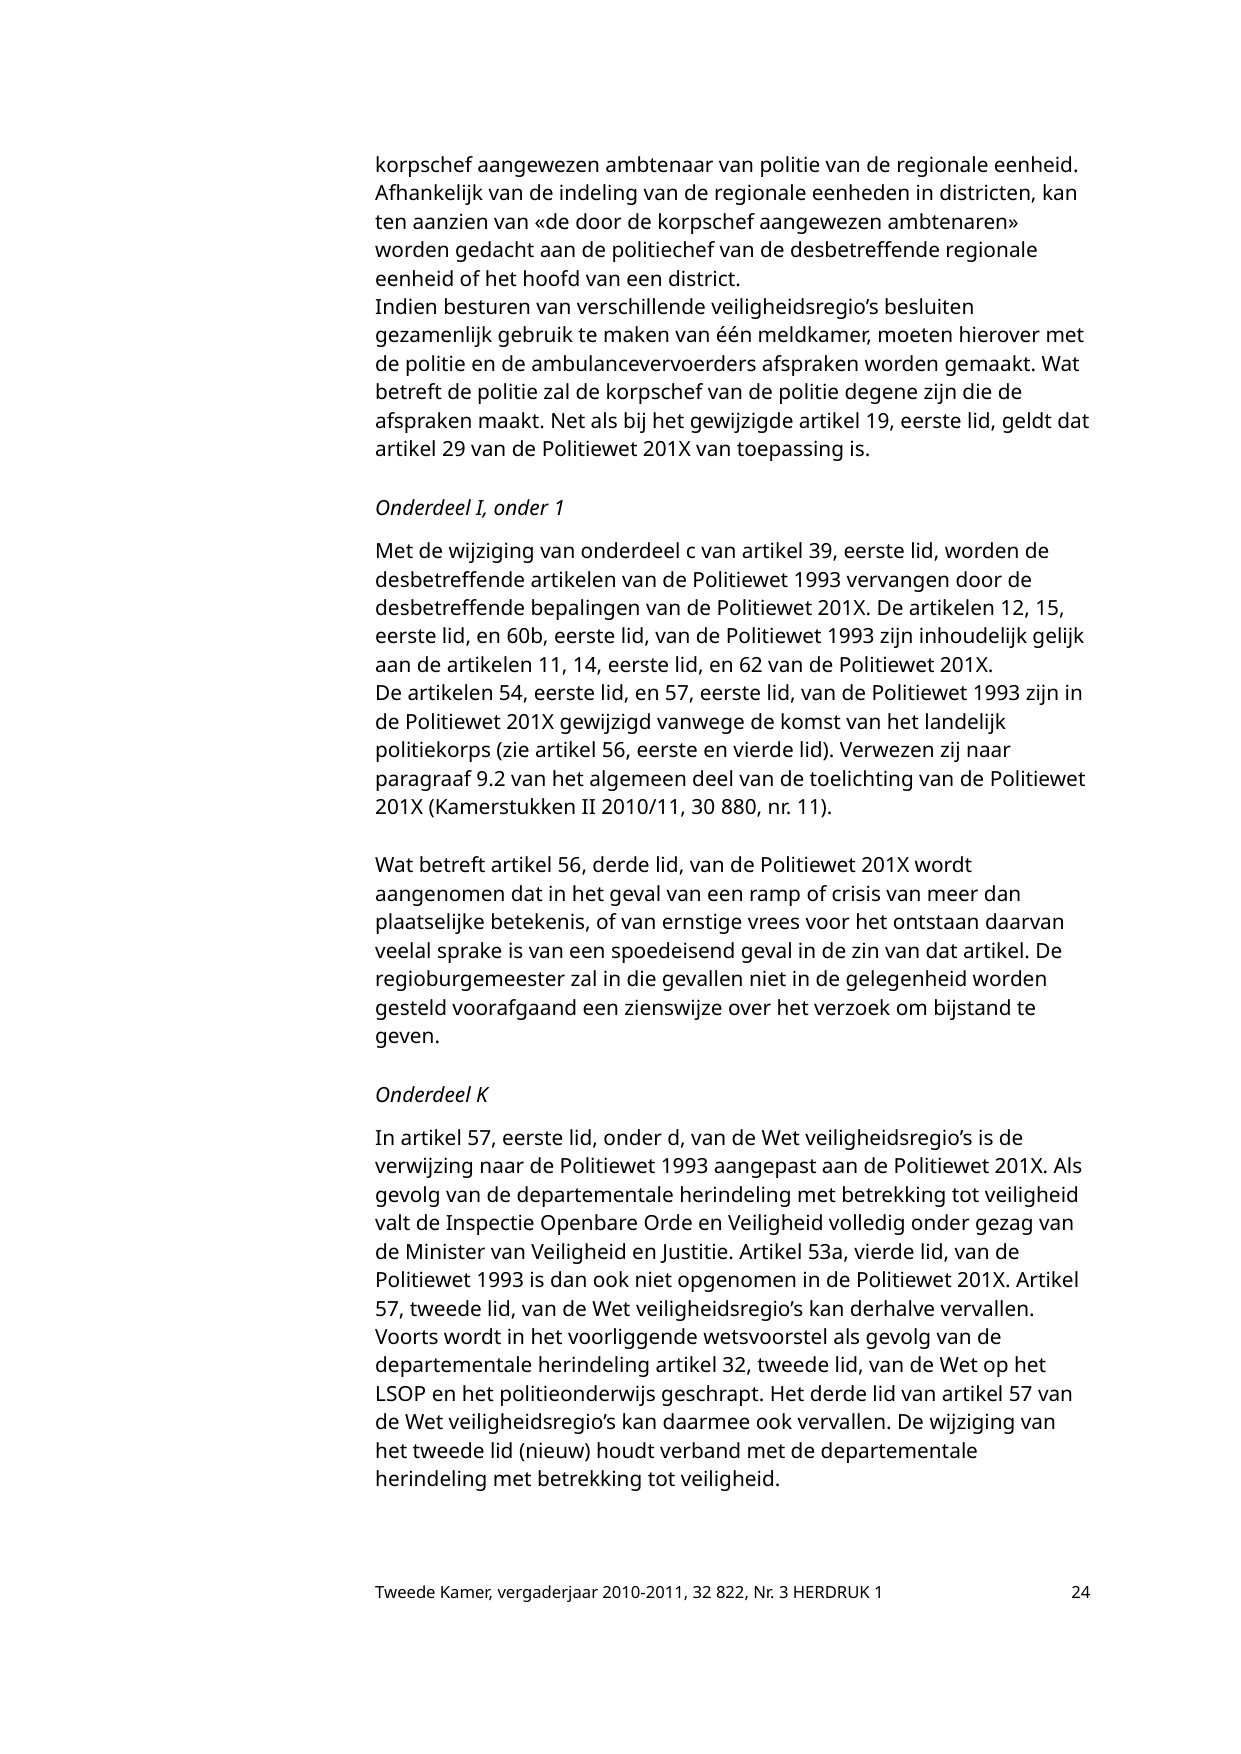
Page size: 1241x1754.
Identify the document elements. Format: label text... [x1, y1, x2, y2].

text De artikelen 54, eerste lid, en 57, eerste lid, van de Politiewet 1993 zijn in de Politiewet 201X gewijzigd vanwege de komst van het landelijk politiekorps (zie artikel 56, eerste en vierde lid). Verwezen zij naar paragraaf 9.2 van het algemeen deel van de toelichting van de Politiewet 201X (Kamerstukken II 2010/11, 30 880, nr. 11). [375, 678, 1090, 821]
text Voorts wordt in het voorliggende wetsvoorstel als gevolg van de departementale herindeling artikel 32, tweede lid, van de Wet op het LSOP en het politieonderwijs geschrapt. Het derde lid van artikel 57 van de Wet veiligheidsregio’s kan daarmee ook vervallen. De wijziging van het tweede lid (nieuw) houdt verband met de departementale herindeling met betrekking tot veiligheid. [375, 1322, 1090, 1493]
text Wat betreft artikel 56, derde lid, van de Politiewet 201X wordt aangenomen dat in het geval van een ramp of crisis van meer dan plaatselijke betekenis, of van ernstige vrees voor het ontstaan daarvan veelal sprake is van een spoedeisend geval in de zin van dat artikel. De regioburgemeester zal in die gevallen niet in de gelegenheid worden gesteld voorafgaand een zienswijze over het verzoek om bijstand te geven. [375, 851, 1090, 1050]
text korpschef aangewezen ambtenaar van politie van de regionale eenheid. Afhankelijk van de indeling van de regionale eenheden in districten, kan ten aanzien van «de door de korpschef aangewezen ambtenaren» worden gedacht aan de politiechef van de desbetreffende regionale eenheid of het hoofd van een district. [375, 150, 1090, 292]
text Onderdeel I, onder 1 [375, 493, 1090, 521]
text In artikel 57, eerste lid, onder d, van de Wet veiligheidsregio’s is de verwijzing naar de Politiewet 1993 aangepast aan de Politiewet 201X. Als gevolg van de departementale herindeling met betrekking tot veiligheid valt de Inspectie Openbare Orde en Veiligheid volledig onder gezag van de Minister van Veiligheid en Justitie. Artikel 53a, vierde lid, van de Politiewet 1993 is dan ook niet opgenomen in de Politiewet 201X. Artikel 57, tweede lid, van de Wet veiligheidsregio’s kan derhalve vervallen. [375, 1123, 1090, 1322]
text Met de wijziging van onderdeel c van artikel 39, eerste lid, worden de desbetreffende artikelen van de Politiewet 1993 vervangen door de desbetreffende bepalingen van de Politiewet 201X. De artikelen 12, 15, eerste lid, en 60b, eerste lid, van de Politiewet 1993 zijn inhoudelijk gelijk aan de artikelen 11, 14, eerste lid, en 62 van de Politiewet 201X. [375, 536, 1090, 678]
text Onderdeel K [375, 1080, 1090, 1108]
text Indien besturen van verschillende veiligheidsregio’s besluiten gezamenlijk gebruik te maken van één meldkamer, moeten hierover met de politie en de ambulancevervoerders afspraken worden gemaakt. Wat betreft de politie zal de korpschef van de politie degene zijn die de afspraken maakt. Net als bij het gewijzigde artikel 19, eerste lid, geldt dat artikel 29 van de Politiewet 201X van toepassing is. [375, 292, 1090, 463]
